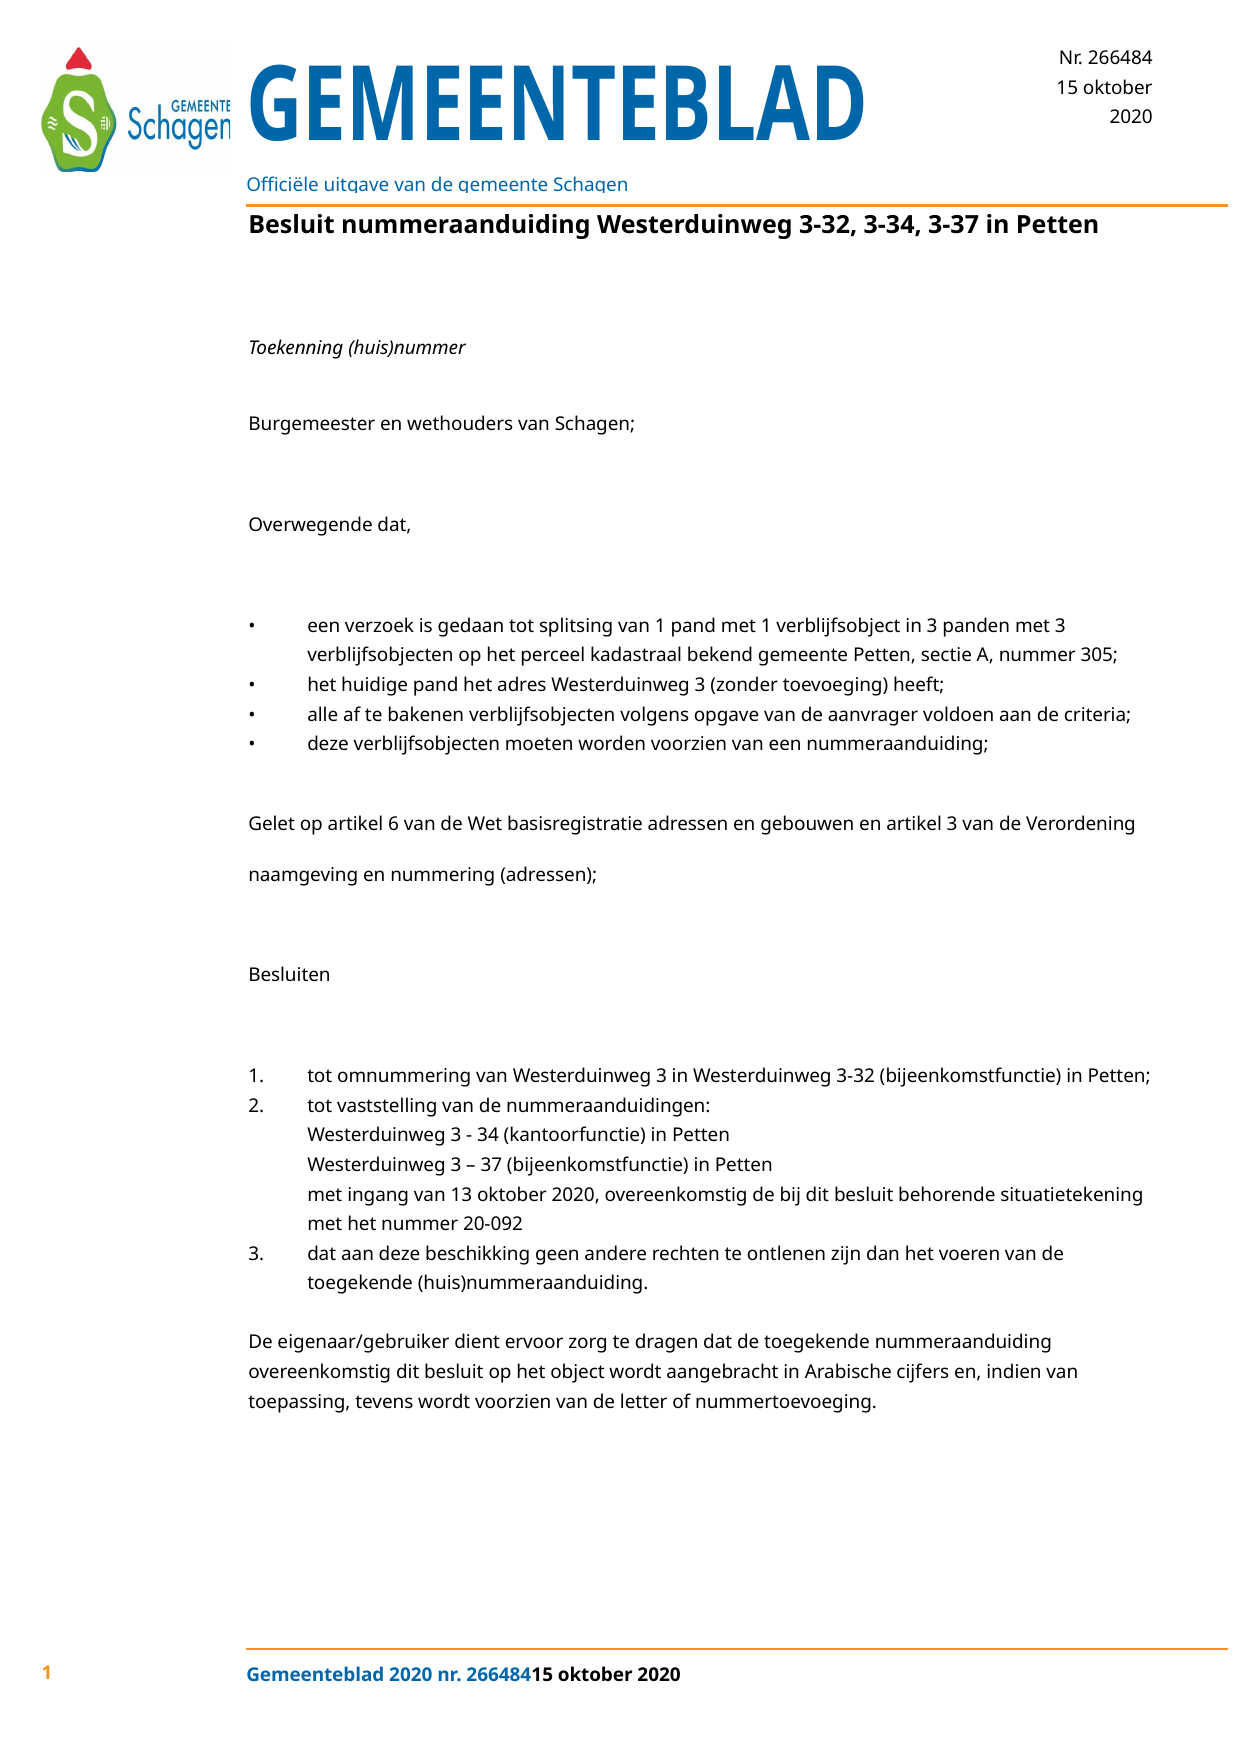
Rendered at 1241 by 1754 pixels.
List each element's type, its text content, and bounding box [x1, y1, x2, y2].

text De eigenaar/gebruiker dient ervoor zorg te dragen dat de toegekende nummeraanduiding overeenkomstig dit besluit op het object wordt aangebracht in Arabische cijfers en, indien van toepassing, tevens wordt voorzien van de letter of nummertoevoeging. [248, 1329, 1152, 1414]
list Westerduinweg 3 - 34 (kantoorfunctie) in Petten [248, 1122, 1152, 1147]
text Besluiten [248, 962, 1152, 987]
list deze verblijfsobjecten moeten worden voorzien van een nummeraanduiding; [248, 730, 1152, 756]
list tot omnummering van Westerduinweg 3 in Westerduinweg 3-32 (bijeenkomstfunctie) in Petten; [248, 1062, 1152, 1088]
picture [41, 47, 231, 172]
list het huidige pand het adres Westerduinweg 3 (zonder toevoeging) heeft; [248, 671, 1152, 697]
list met ingang van 13 oktober 2020, overeenkomstig de bij dit besluit behorende situatietekening met het nummer 20-092 [248, 1181, 1152, 1236]
text Overwegende dat, [248, 511, 1152, 537]
text Toekenning (huis)nummer [248, 334, 1152, 360]
text naamgeving en nummering (adressen); [248, 861, 1152, 887]
list alle af te bakenen verblijfsobjecten volgens opgave van de aanvrager voldoen aan de criteria; [248, 701, 1152, 727]
text Besluit nummeraanduiding Westerduinweg 3-32, 3-34, 3-37 in Petten [248, 207, 1152, 241]
list een verzoek is gedaan tot splitsing van 1 pand met 1 verblijfsobject in 3 panden met 3 verblijfsobjecten op het perceel kadastraal bekend gemeente Petten, sectie A, nummer 305; [248, 612, 1152, 667]
list Westerduinweg 3 – 37 (bijeenkomstfunctie) in Petten [248, 1151, 1152, 1177]
text Burgemeester en wethouders van Schagen; [248, 410, 1152, 436]
list tot vaststelling van de nummeraanduidingen: [248, 1092, 1152, 1118]
list dat aan deze beschikking geen andere rechten te ontlenen zijn dan het voeren van de toegekende (huis)nummeraanduiding. [248, 1240, 1152, 1295]
text Gelet op artikel 6 van de Wet basisregistratie adressen en gebouwen en artikel 3 van de Verordening [248, 810, 1152, 836]
